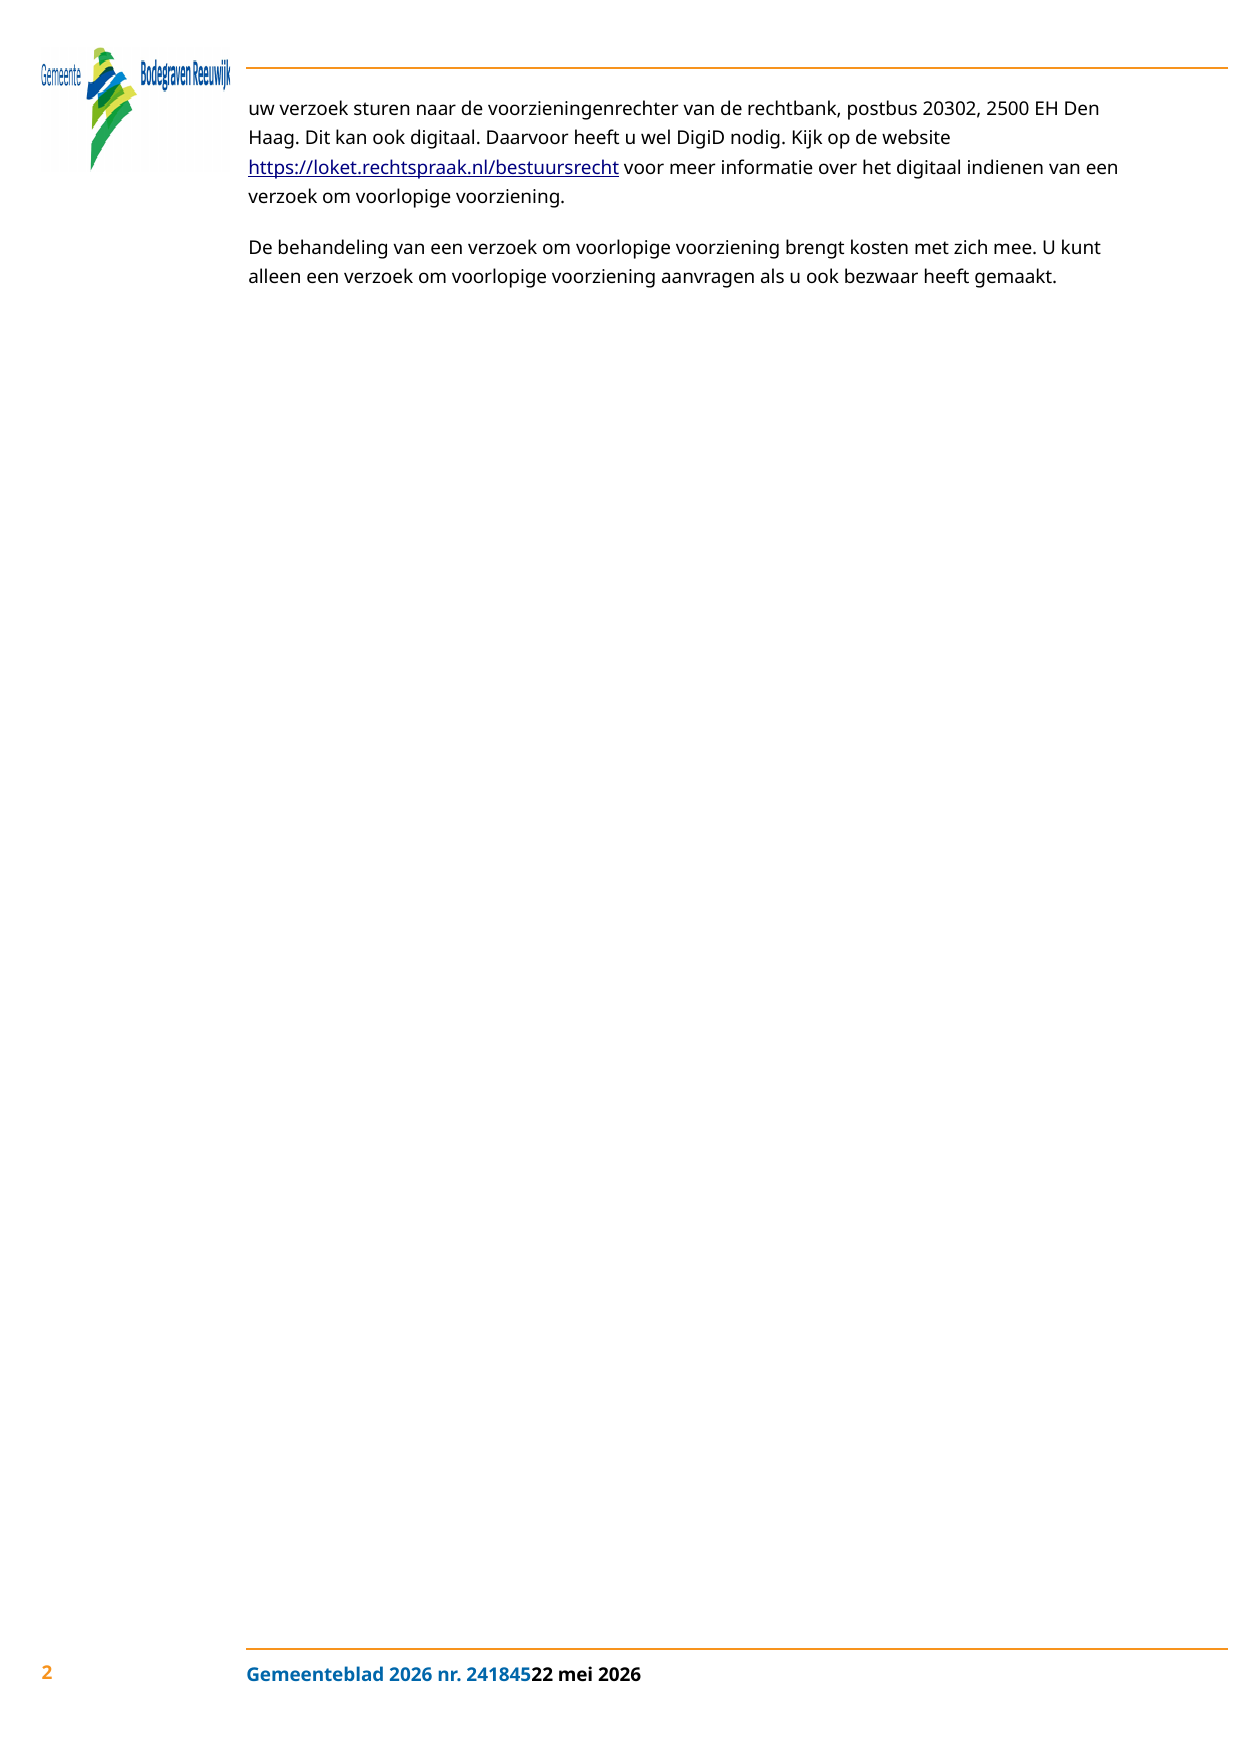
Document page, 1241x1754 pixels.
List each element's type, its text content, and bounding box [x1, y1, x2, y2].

text uw verzoek sturen naar de voorzieningenrechter van de rechtbank, postbus 20302, 2500 EH Den Haag. Dit kan ook digitaal. Daarvoor heeft u wel DigiD nodig. Kijk op de website https://loket.rechtspraak.nl/bestuursrecht voor meer informatie over het digitaal indienen van een verzoek om voorlopige voorziening. [248, 95, 1152, 209]
picture [41, 47, 231, 172]
text De behandeling van een verzoek om voorlopige voorziening brengt kosten met zich mee. U kunt alleen een verzoek om voorlopige voorziening aanvragen als u ook bezwaar heeft gemaakt. [248, 234, 1152, 289]
